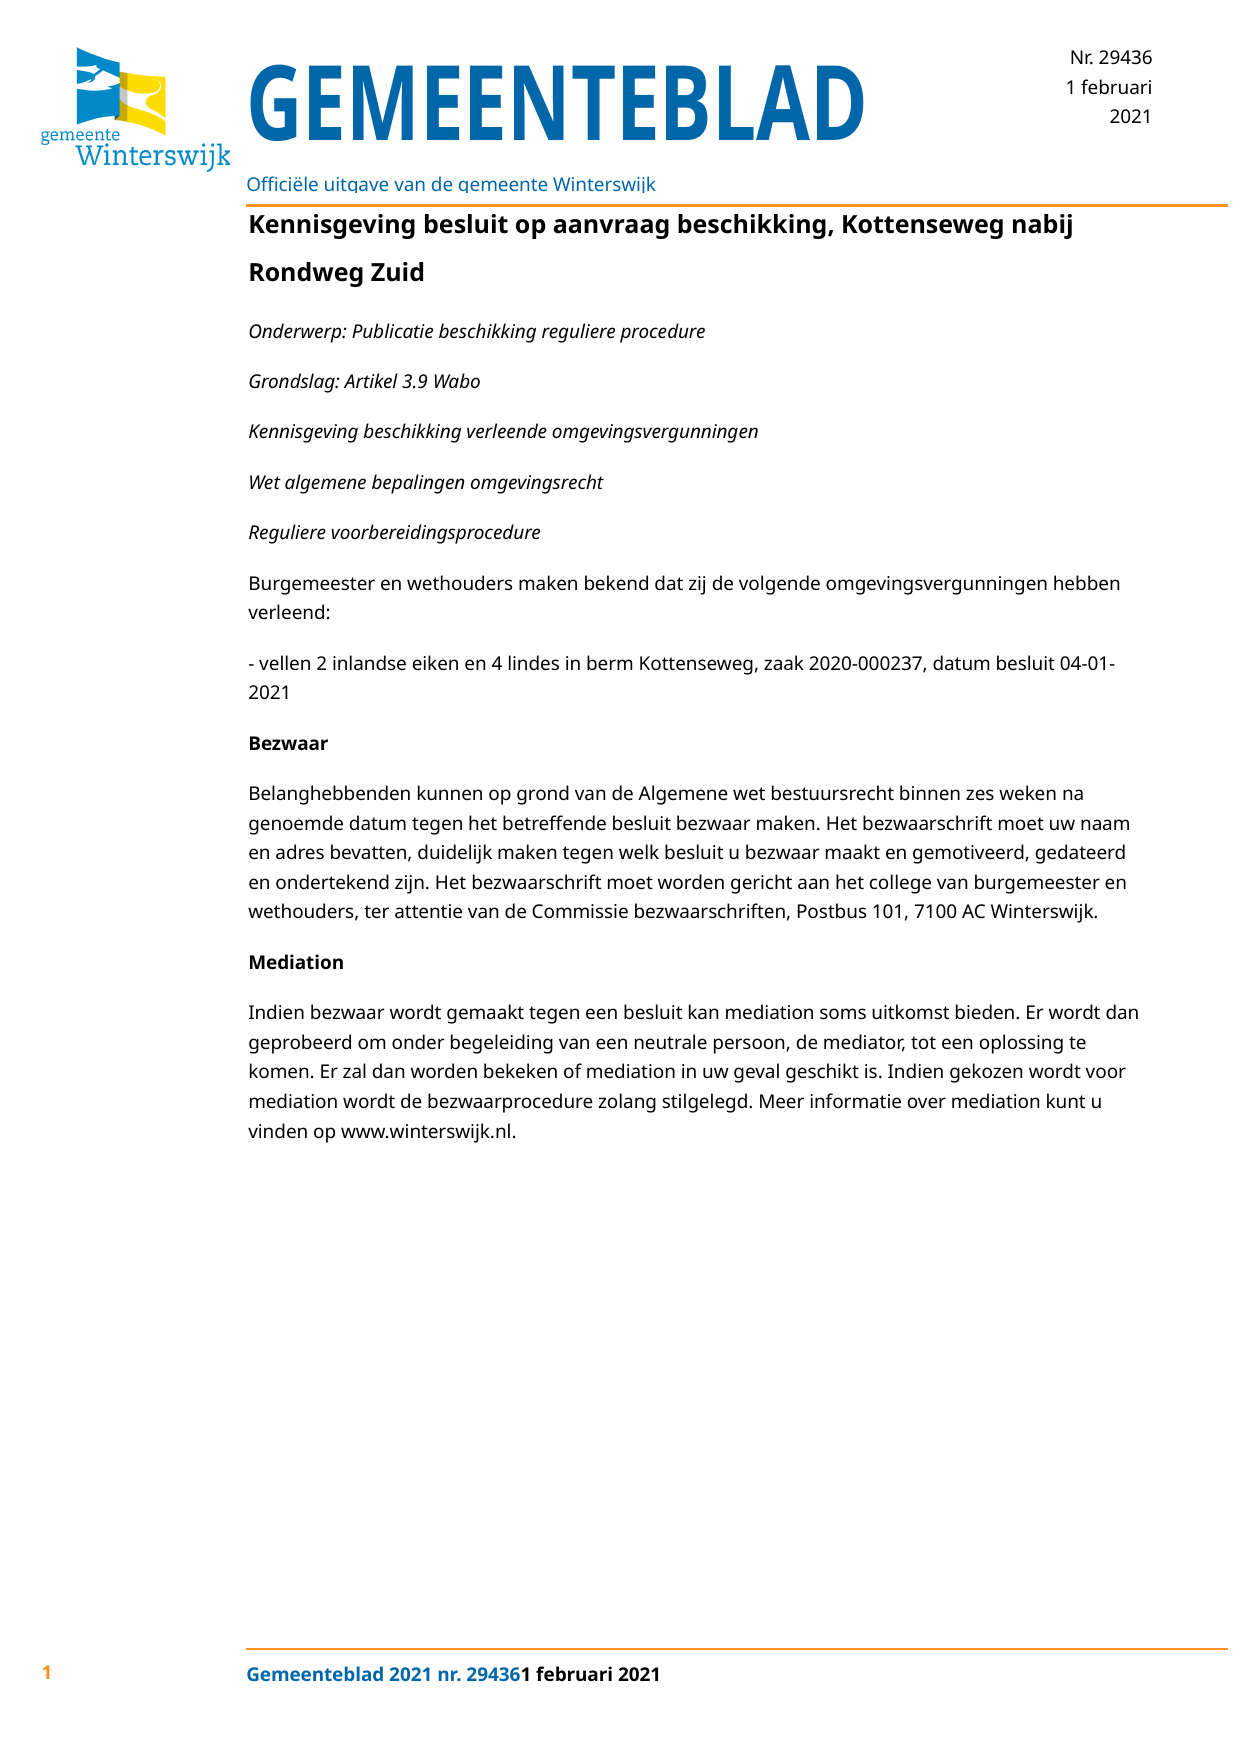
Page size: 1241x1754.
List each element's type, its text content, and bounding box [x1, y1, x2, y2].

text Wet algemene bepalingen omgevingsrecht [248, 469, 1152, 495]
picture [41, 47, 231, 172]
text Belanghebbenden kunnen op grond van de Algemene wet bestuursrecht binnen zes weken na genoemde datum tegen het betreffende besluit bezwaar maken. Het bezwaarschrift moet uw naam en adres bevatten, duidelijk maken tegen welk besluit u bezwaar maakt en gemotiveerd, gedateerd en ondertekend zijn. Het bezwaarschrift moet worden gericht aan het college van burgemeester en wethouders, ter attentie van de Commissie bezwaarschriften, Postbus 101, 7100 AC Winterswijk. [248, 780, 1152, 924]
text Mediation [248, 949, 1152, 975]
text Kennisgeving besluit op aanvraag beschikking, Kottenseweg nabij Rondweg Zuid [248, 207, 1152, 288]
text - vellen 2 inlandse eiken en 4 lindes in berm Kottenseweg, zaak 2020-000237, datum besluit 04-01-2021 [248, 650, 1152, 705]
text Bezwaar [248, 730, 1152, 756]
text Onderwerp: Publicatie beschikking reguliere procedure [248, 318, 1152, 344]
picture [225, 153, 231, 162]
text Burgemeester en wethouders maken bekend dat zij de volgende omgevingsvergunningen hebben verleend: [248, 570, 1152, 625]
text Reguliere voorbereidingsprocedure [248, 519, 1152, 545]
text Indien bezwaar wordt gemaakt tegen een besluit kan mediation soms uitkomst bieden. Er wordt dan geprobeerd om onder begeleiding van een neutrale persoon, de mediator, tot een oplossing te komen. Er zal dan worden bekeken of mediation in uw geval geschikt is. Indien gekozen wordt voor mediation wordt de bezwaarprocedure zolang stilgelegd. Meer informatie over mediation kunt u vinden op www.winterswijk.nl. [248, 999, 1152, 1144]
text Kennisgeving beschikking verleende omgevingsvergunningen [248, 419, 1152, 444]
text Grondslag: Artikel 3.9 Wabo [248, 368, 1152, 394]
